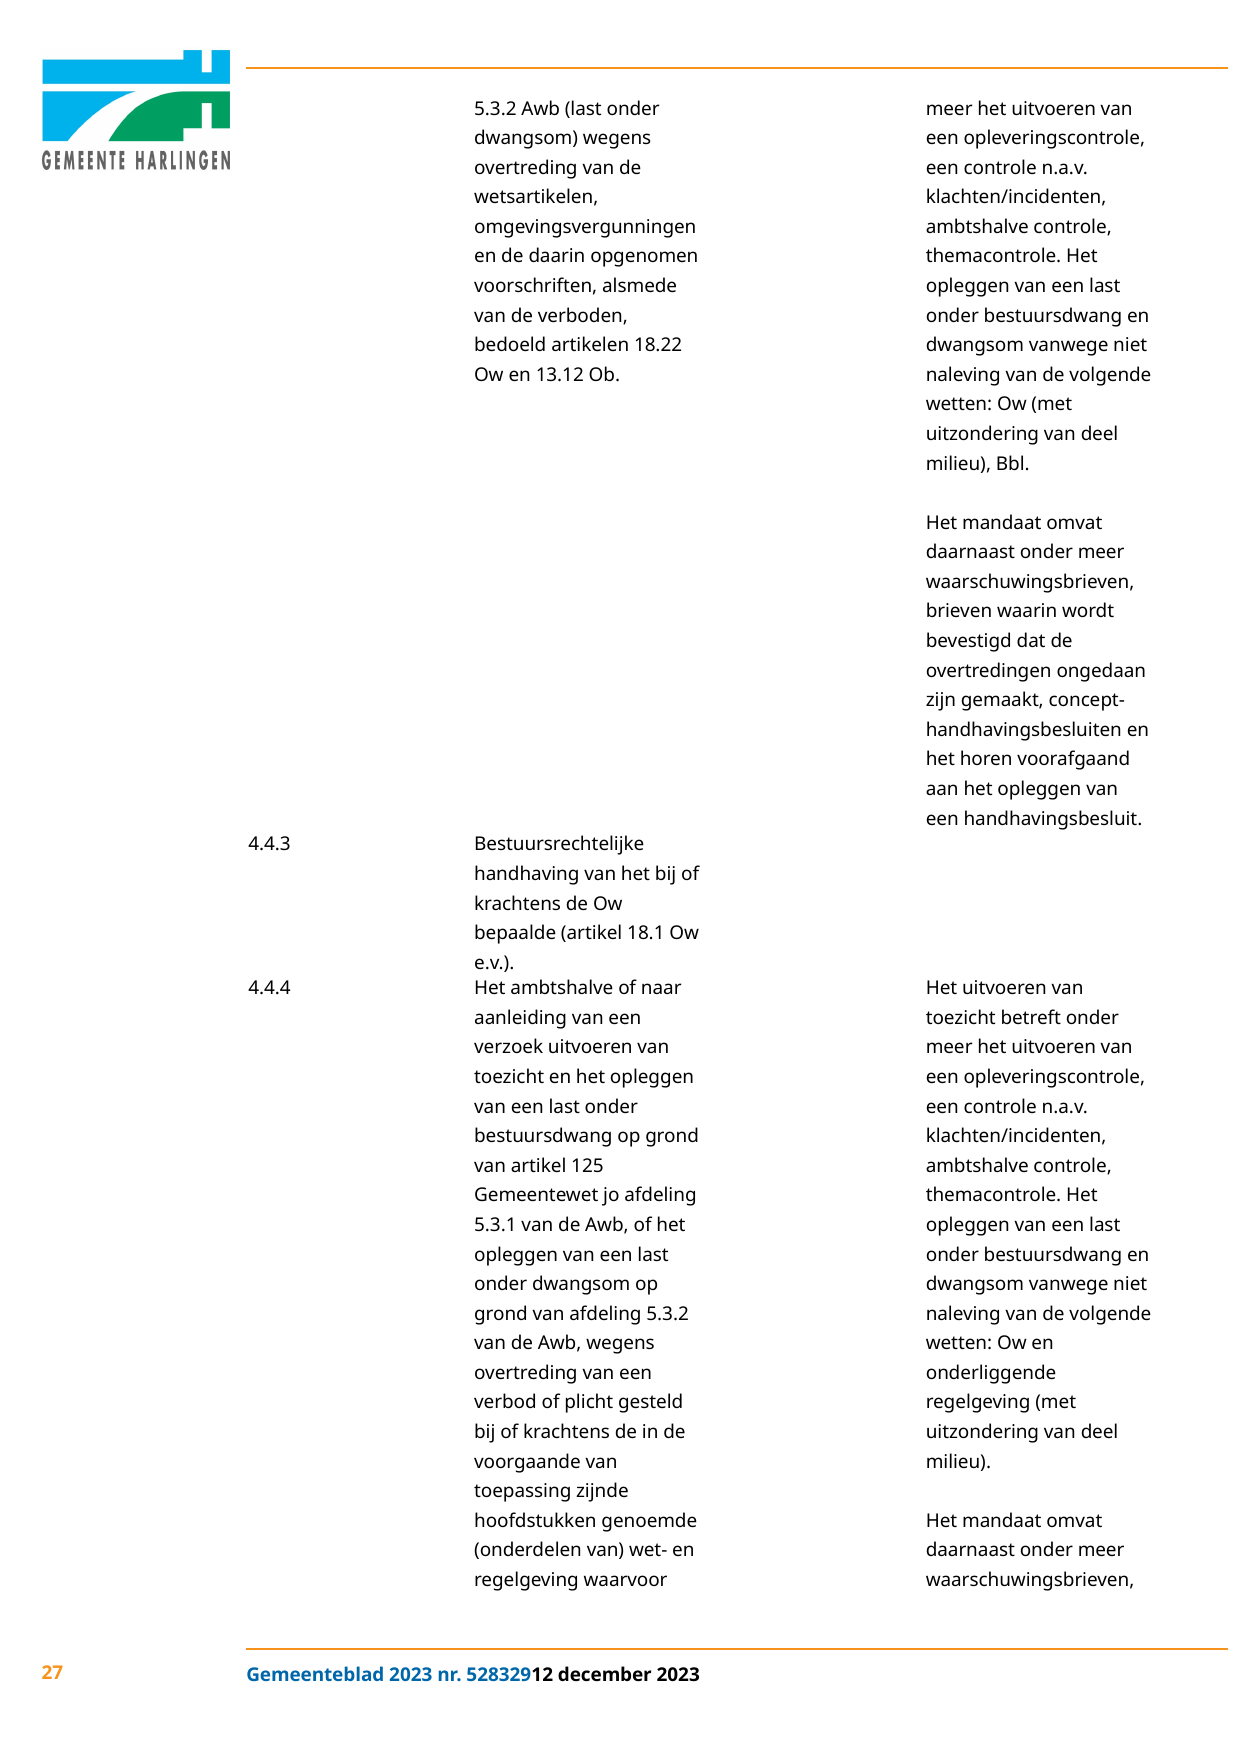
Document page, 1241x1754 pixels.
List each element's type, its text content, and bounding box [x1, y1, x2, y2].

table_cell 5.3.2 Awb (last onder dwangsom) wegens overtreding van de wetsartikelen, omgevingsvergunningen en de daarin opgenomen voorschriften, alsmede van de verboden, bedoeld artikelen 18.22 Ow en 13.12 Ob. [474, 95, 700, 831]
table_cell [926, 831, 1152, 974]
table_cell [700, 831, 926, 974]
table_cell Het ambtshalve of naar aanleiding van een verzoek uitvoeren van toezicht en het opleggen van een last onder bestuursdwang op grond van artikel 125 Gemeentewet jo afdeling 5.3.1 van de Awb, of het opleggen van een last onder dwangsom op grond van afdeling 5.3.2 van de Awb, wegens overtreding van een verbod of plicht gesteld bij of krachtens de in de voorgaande van toepassing zijnde hoofdstukken genoemde (onderdelen van) wet- en regelgeving waarvoor [474, 975, 700, 1592]
table_cell meer het uitvoeren van een opleveringscontrole, een controle n.a.v. klachten/incidenten, ambtshalve controle, themacontrole. Het opleggen van een last onder bestuursdwang en dwangsom vanwege niet naleving van de volgende wetten: Ow (met uitzondering van deel milieu), Bbl. Het mandaat omvat daarnaast onder meer waarschuwingsbrieven, brieven waarin wordt bevestigd dat de overtredingen ongedaan zijn gemaakt, concept-handhavingsbesluiten en het horen voorafgaand aan het opleggen van een handhavingsbesluit. [926, 95, 1152, 831]
table_cell 4.4.3 [248, 831, 474, 974]
picture [41, 47, 231, 172]
table_cell [248, 95, 474, 831]
table_cell Het uitvoeren van toezicht betreft onder meer het uitvoeren van een opleveringscontrole, een controle n.a.v. klachten/incidenten, ambtshalve controle, themacontrole. Het opleggen van een last onder bestuursdwang en dwangsom vanwege niet naleving van de volgende wetten: Ow en onderliggende regelgeving (met uitzondering van deel milieu). Het mandaat omvat daarnaast onder meer waarschuwingsbrieven, [926, 975, 1152, 1592]
table_cell [700, 95, 926, 831]
table_cell [700, 975, 926, 1592]
table_cell Bestuursrechtelijke handhaving van het bij of krachtens de Ow bepaalde (artikel 18.1 Ow e.v.). [474, 831, 700, 974]
table_cell 4.4.4 [248, 975, 474, 1592]
